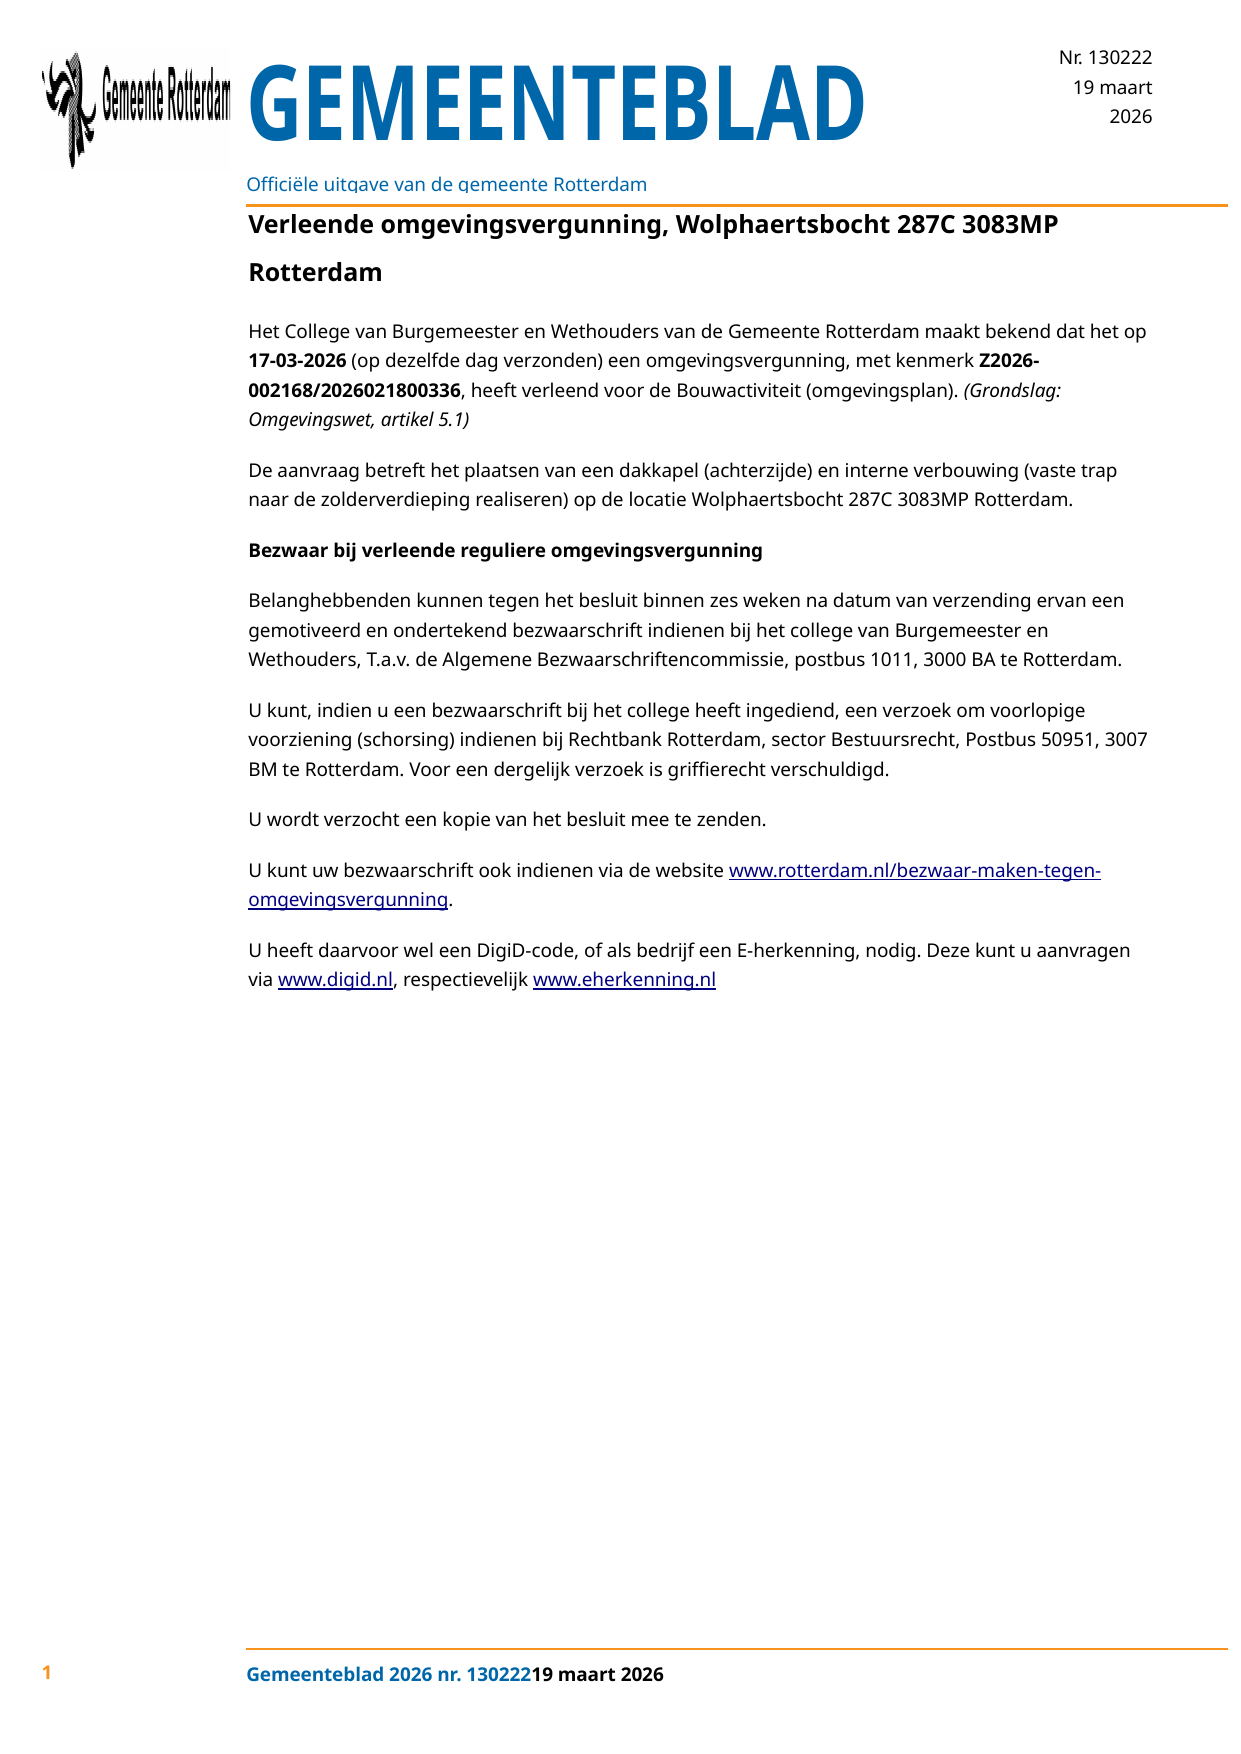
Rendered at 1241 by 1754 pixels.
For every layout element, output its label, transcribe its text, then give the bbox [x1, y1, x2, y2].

text De aanvraag betreft het plaatsen van een dakkapel (achterzijde) en interne verbouwing (vaste trap naar de zolderverdieping realiseren) op de locatie Wolphaertsbocht 287C 3083MP Rotterdam. [248, 457, 1152, 512]
picture [41, 47, 231, 172]
text U kunt uw bezwaarschrift ook indienen via de website www.rotterdam.nl/bezwaar-maken-tegen-omgevingsvergunning. [248, 857, 1152, 912]
text U kunt, indien u een bezwaarschrift bij het college heeft ingediend, een verzoek om voorlopige voorziening (schorsing) indienen bij Rechtbank Rotterdam, sector Bestuursrecht, Postbus 50951, 3007 BM te Rotterdam. Voor een dergelijk verzoek is griffierecht verschuldigd. [248, 697, 1152, 782]
text U heeft daarvoor wel een DigiD-code, of als bedrijf een E-herkenning, nodig. Deze kunt u aanvragen via www.digid.nl, respectievelijk www.eherkenning.nl [248, 937, 1152, 992]
text Bezwaar bij verleende reguliere omgevingsvergunning [248, 537, 1152, 563]
text Het College van Burgemeester en Wethouders van de Gemeente Rotterdam maakt bekend dat het op 17-03-2026 (op dezelfde dag verzonden) een omgevingsvergunning, met kenmerk Z2026-002168/2026021800336, heeft verleend voor de Bouwactiviteit (omgevingsplan). (Grondslag: Omgevingswet, artikel 5.1) [248, 318, 1152, 432]
text Belanghebbenden kunnen tegen het besluit binnen zes weken na datum van verzending ervan een gemotiveerd en ondertekend bezwaarschrift indienen bij het college van Burgemeester en Wethouders, T.a.v. de Algemene Bezwaarschriftencommissie, postbus 1011, 3000 BA te Rotterdam. [248, 587, 1152, 672]
text U wordt verzocht een kopie van het besluit mee te zenden. [248, 807, 1152, 832]
text Verleende omgevingsvergunning, Wolphaertsbocht 287C 3083MP Rotterdam [248, 207, 1152, 288]
